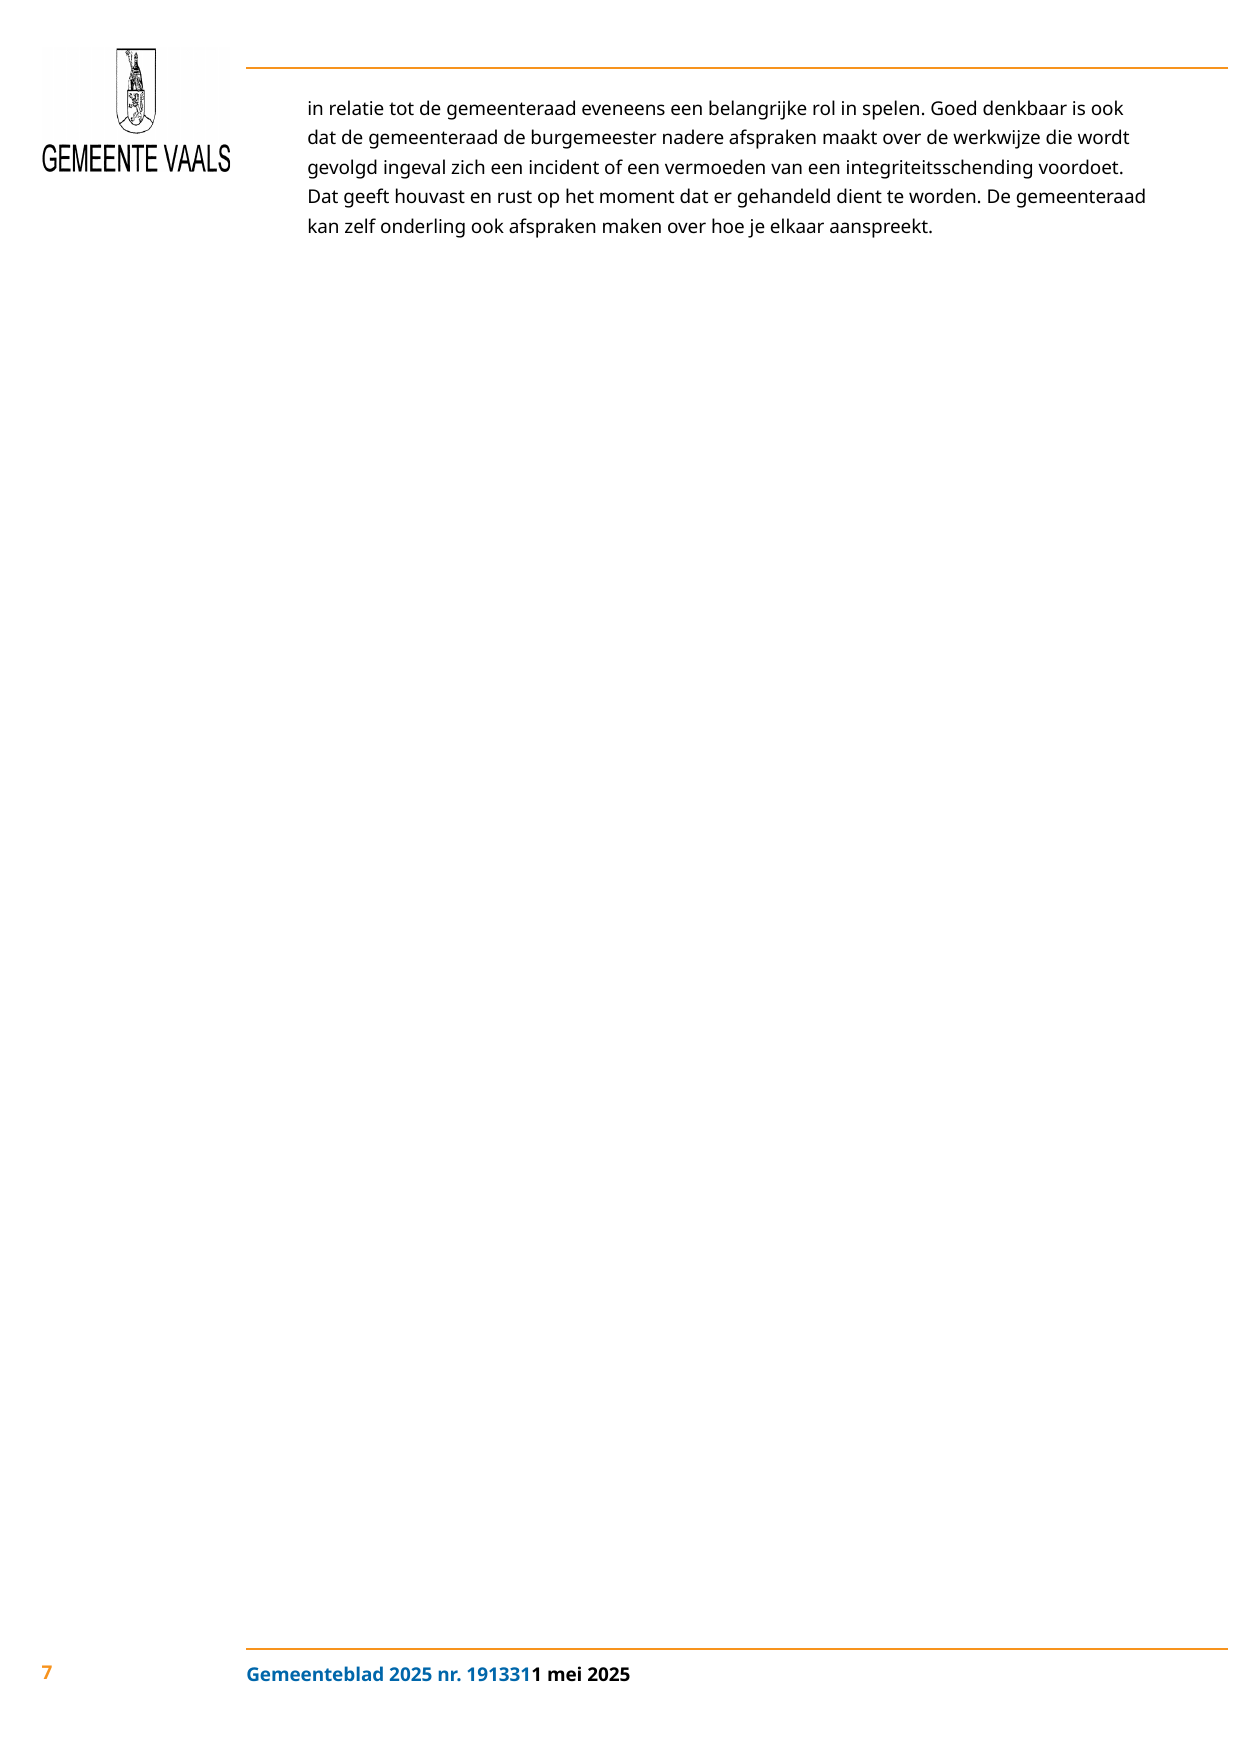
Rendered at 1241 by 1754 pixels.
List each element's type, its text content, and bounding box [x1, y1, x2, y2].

list in relatie tot de gemeenteraad eveneens een belangrijke rol in spelen. Goed denkbaar is ook dat de gemeenteraad de burgemeester nadere afspraken maakt over de werkwijze die wordt gevolgd ingeval zich een incident of een vermoeden van een integriteitsschending voordoet. Dat geeft houvast en rust op het moment dat er gehandeld dient te worden. De gemeenteraad kan zelf onderling ook afspraken maken over hoe je elkaar aanspreekt. [248, 95, 1152, 239]
picture [41, 47, 231, 172]
